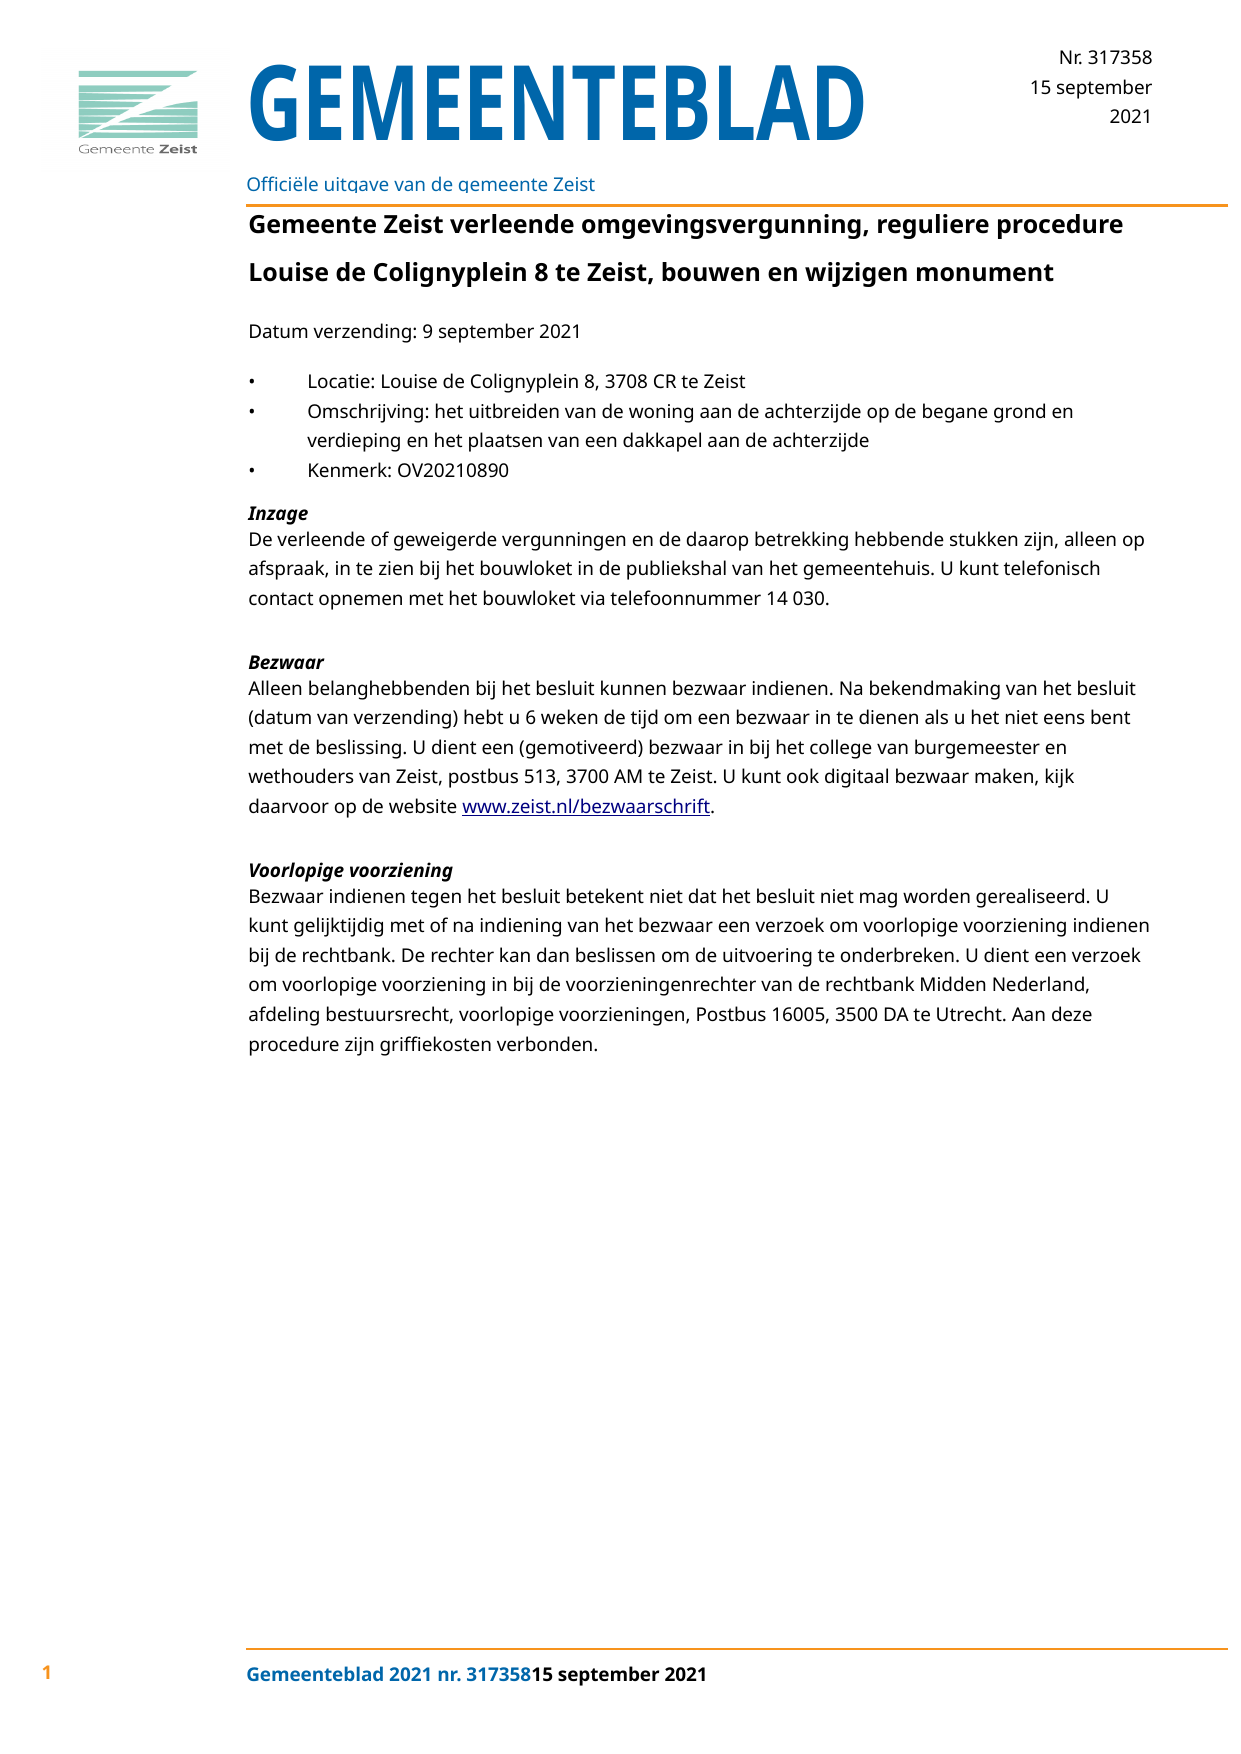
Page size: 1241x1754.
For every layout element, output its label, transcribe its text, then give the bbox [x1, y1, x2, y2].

list Kenmerk: OV20210890 [248, 457, 1152, 483]
text Bezwaar [248, 649, 1152, 675]
text Alleen belanghebbenden bij het besluit kunnen bezwaar indienen. Na bekendmaking van het besluit (datum van verzending) hebt u 6 weken de tijd om een bezwaar in te dienen als u het niet eens bent met de beslissing. U dient een (gemotiveerd) bezwaar in bij het college van burgemeester en wethouders van Zeist, postbus 513, 3700 AM te Zeist. U kunt ook digitaal bezwaar maken, kijk daarvoor op de website www.zeist.nl/bezwaarschrift. [248, 675, 1152, 819]
text Voorlopige voorziening [248, 857, 1152, 883]
list Omschrijving: het uitbreiden van de woning aan de achterzijde op de begane grond en verdieping en het plaatsen van een dakkapel aan de achterzijde [248, 398, 1152, 453]
text Datum verzending: 9 september 2021 [248, 318, 1152, 344]
text Gemeente Zeist verleende omgevingsvergunning, reguliere procedure Louise de Colignyplein 8 te Zeist, bouwen en wijzigen monument [248, 207, 1152, 288]
text De verleende of geweigerde vergunningen en de daarop betrekking hebbende stukken zijn, alleen op afspraak, in te zien bij het bouwloket in de publiekshal van het gemeentehuis. U kunt telefonisch contact opnemen met het bouwloket via telefoonnummer 14 030. [248, 526, 1152, 611]
picture [41, 47, 231, 172]
list Locatie: Louise de Colignyplein 8, 3708 CR te Zeist [248, 368, 1152, 394]
text Inzage [248, 500, 1152, 526]
text Bezwaar indienen tegen het besluit betekent niet dat het besluit niet mag worden gerealiseerd. U kunt gelijktijdig met of na indiening van het bezwaar een verzoek om voorlopige voorziening indienen bij de rechtbank. De rechter kan dan beslissen om de uitvoering te onderbreken. U dient een verzoek om voorlopige voorziening in bij de voorzieningenrechter van de rechtbank Midden Nederland, afdeling bestuursrecht, voorlopige voorzieningen, Postbus 16005, 3500 DA te Utrecht. Aan deze procedure zijn griffiekosten verbonden. [248, 883, 1152, 1056]
